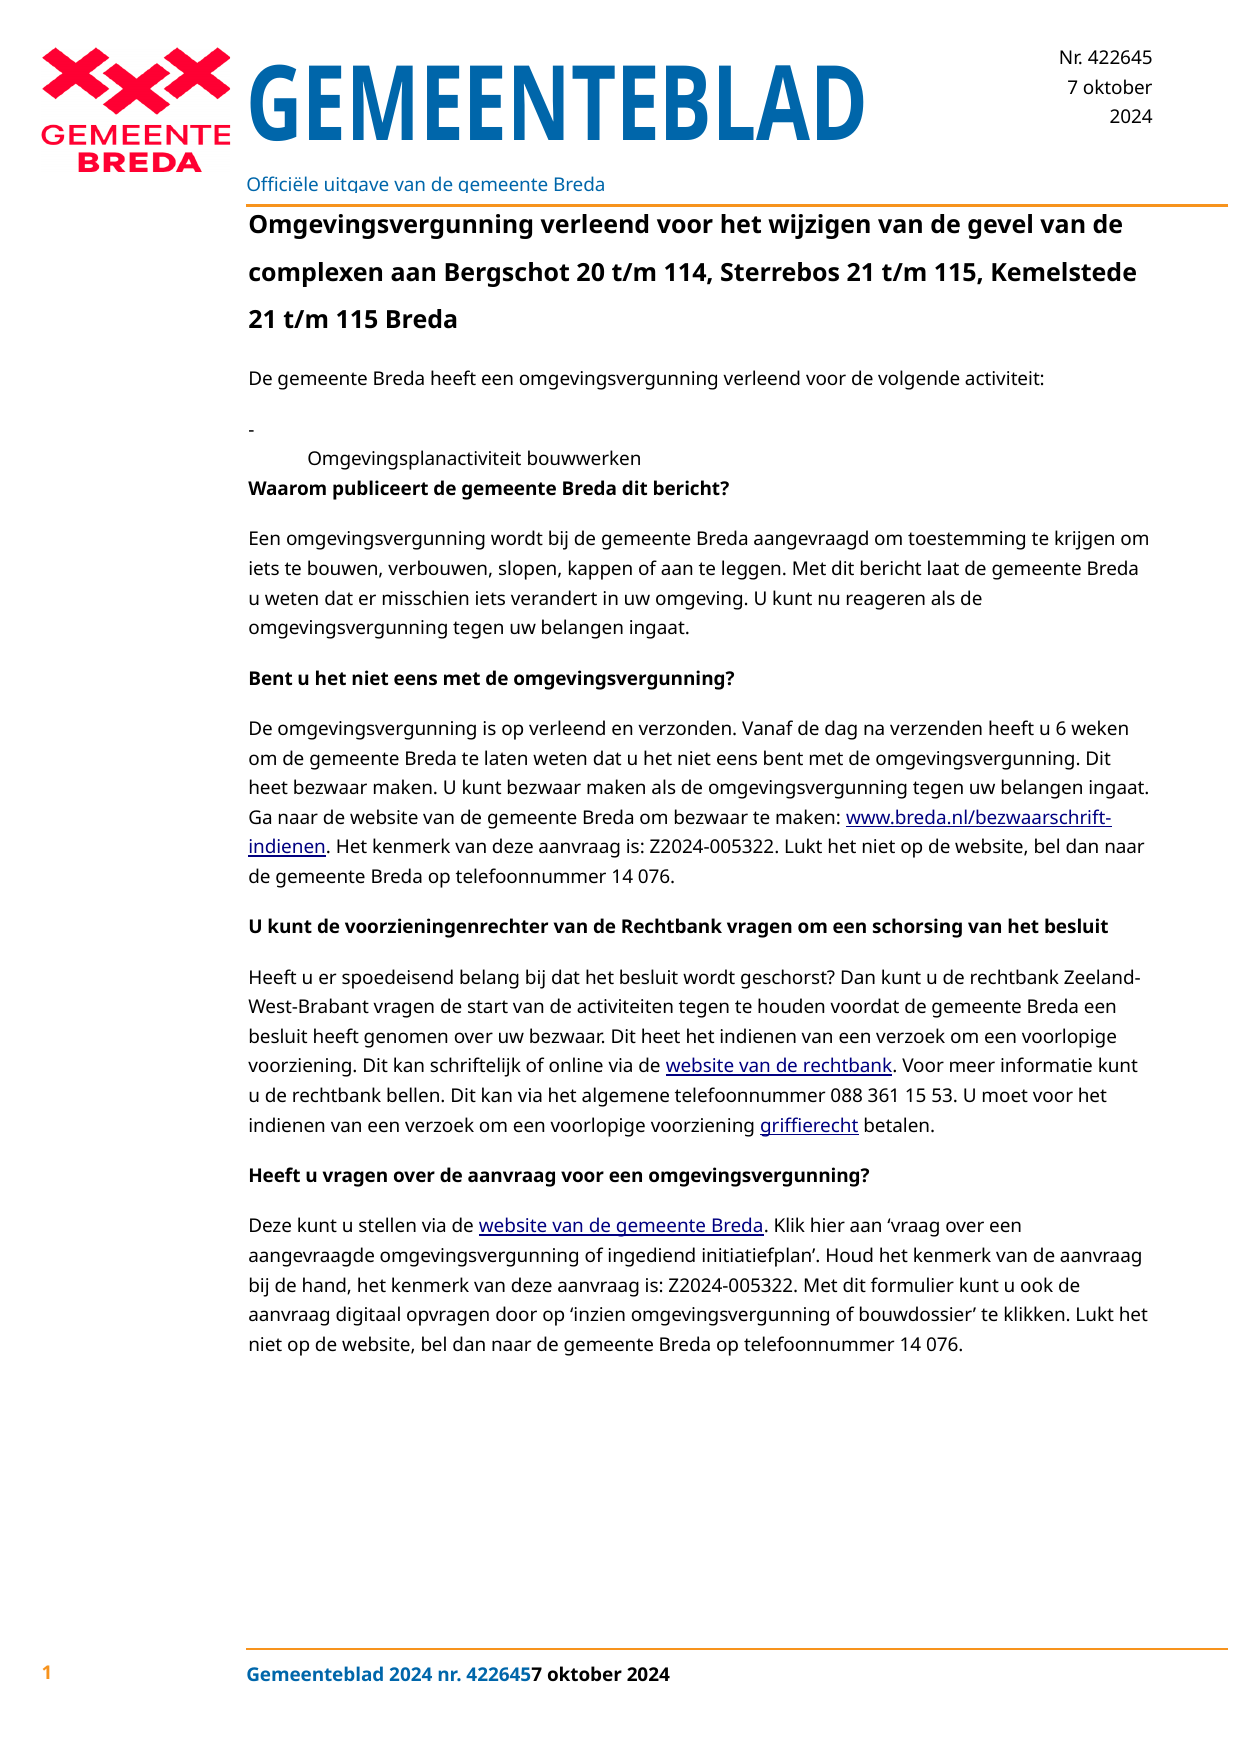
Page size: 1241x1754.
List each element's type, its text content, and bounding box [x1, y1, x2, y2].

text De gemeente Breda heeft een omgevingsvergunning verleend voor de volgende activiteit: [248, 366, 1152, 391]
text Heeft u er spoedeisend belang bij dat het besluit wordt geschorst? Dan kunt u de rechtbank Zeeland-West-Brabant vragen de start van de activiteiten tegen te houden voordat de gemeente Breda een besluit heeft genomen over uw bezwaar. Dit heet het indienen van een verzoek om een voorlopige voorziening. Dit kan schriftelijk of online via de website van de rechtbank. Voor meer informatie kunt u de rechtbank bellen. Dit kan via het algemene telefoonnummer 088 361 15 53. U moet voor het indienen van een verzoek om een voorlopige voorziening griffierecht betalen. [248, 964, 1152, 1137]
text Bent u het niet eens met de omgevingsvergunning? [248, 665, 1152, 690]
text Deze kunt u stellen via de website van de gemeente Breda. Klik hier aan ‘vraag over een aangevraagde omgevingsvergunning of ingediend initiatiefplan’. Houd het kenmerk van de aanvraag bij de hand, het kenmerk van deze aanvraag is: Z2024-005322. Met dit formulier kunt u ook de aanvraag digitaal opvragen door op ‘inzien omgevingsvergunning of bouwdossier’ te klikken. Lukt het niet op de website, bel dan naar de gemeente Breda op telefoonnummer 14 076. [248, 1213, 1152, 1357]
text U kunt de voorzieningenrechter van de Rechtbank vragen om een schorsing van het besluit [248, 913, 1152, 939]
picture [41, 47, 231, 172]
text Heeft u vragen over de aanvraag voor een omgevingsvergunning? [248, 1162, 1152, 1188]
text Een omgevingsvergunning wordt bij de gemeente Breda aangevraagd om toestemming te krijgen om iets te bouwen, verbouwen, slopen, kappen of aan te leggen. Met dit bericht laat de gemeente Breda u weten dat er misschien iets verandert in uw omgeving. U kunt nu reageren als de omgevingsvergunning tegen uw belangen ingaat. [248, 526, 1152, 640]
text Waarom publiceert de gemeente Breda dit bericht? [248, 475, 1152, 501]
text De omgevingsvergunning is op verleend en verzonden. Vanaf de dag na verzenden heeft u 6 weken om de gemeente Breda te laten weten dat u het niet eens bent met de omgevingsvergunning. Dit heet bezwaar maken. U kunt bezwaar maken als de omgevingsvergunning tegen uw belangen ingaat. Ga naar de website van de gemeente Breda om bezwaar te maken: www.breda.nl/bezwaarschrift-indienen. Het kenmerk van deze aanvraag is: Z2024-005322. Lukt het niet op de website, bel dan naar de gemeente Breda op telefoonnummer 14 076. [248, 715, 1152, 889]
list Omgevingsplanactiviteit bouwwerken [248, 446, 1152, 471]
text Omgevingsvergunning verleend voor het wijzigen van de gevel van de complexen aan Bergschot 20 t/m 114, Sterrebos 21 t/m 115, Kemelstede 21 t/m 115 Breda [248, 207, 1152, 336]
